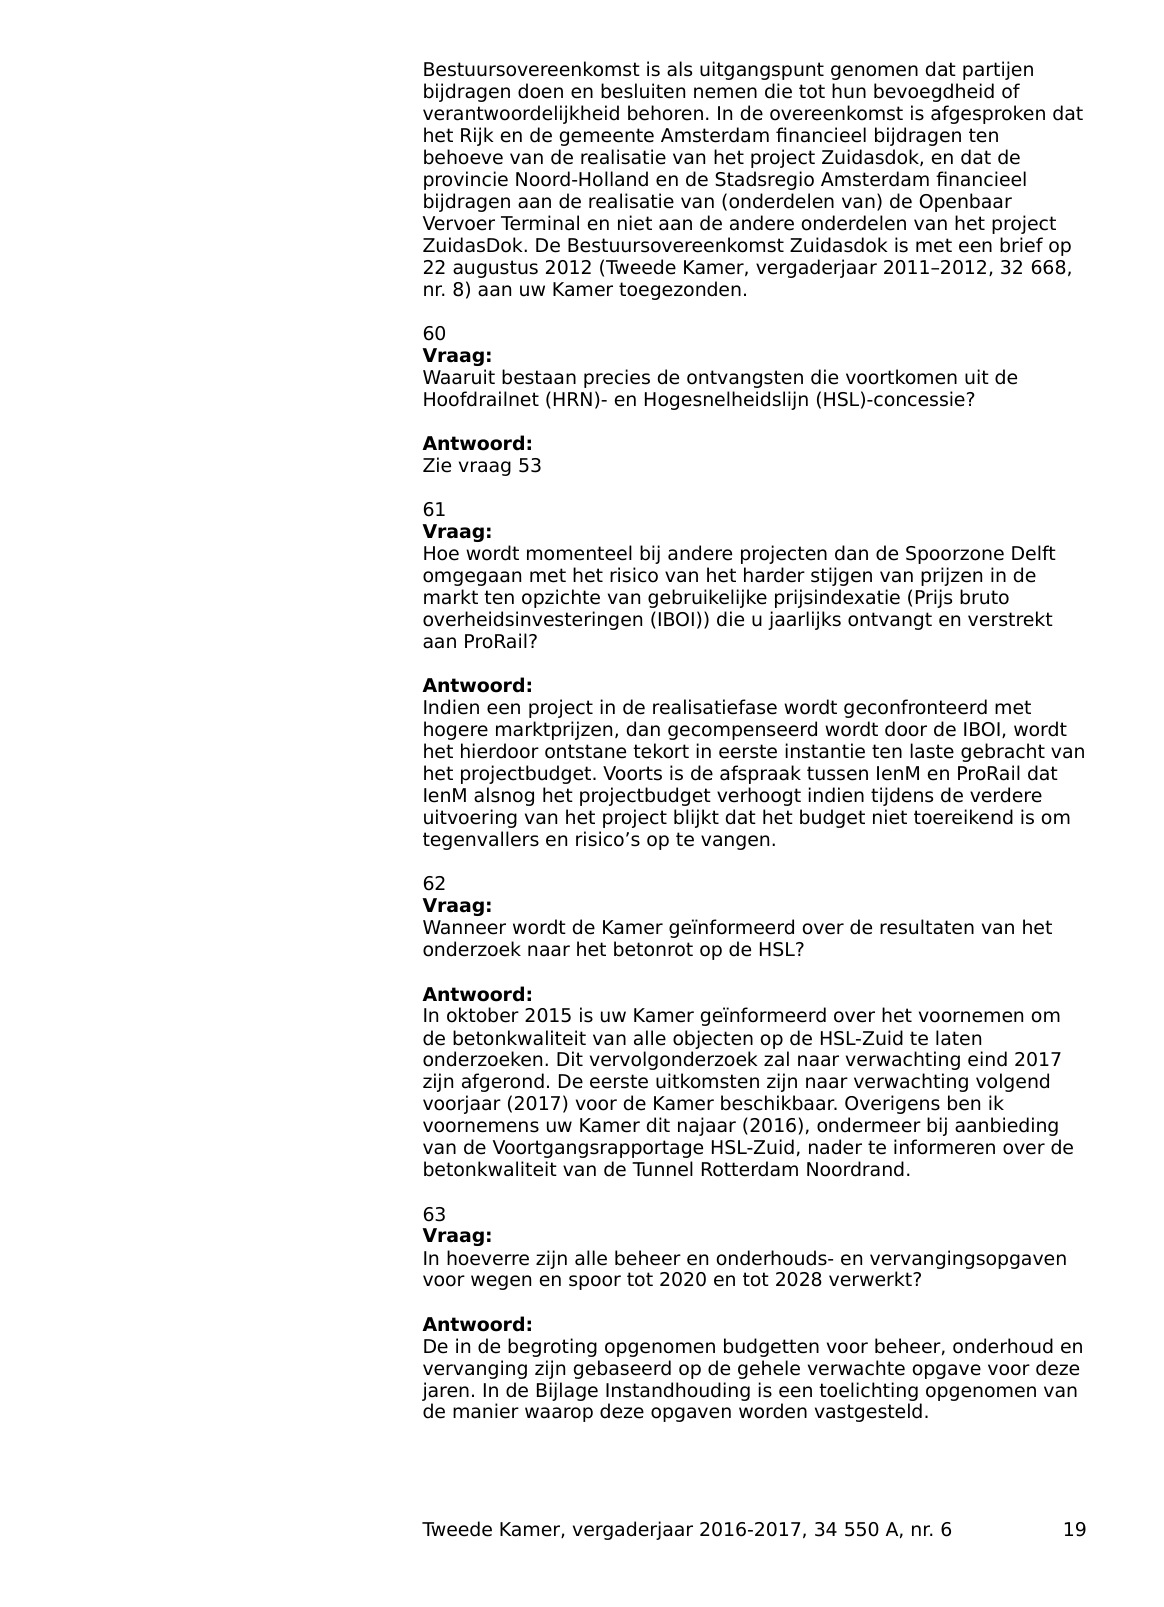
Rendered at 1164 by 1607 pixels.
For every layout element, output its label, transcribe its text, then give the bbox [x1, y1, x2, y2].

text Waaruit bestaan precies de ontvangsten die voortkomen uit de Hoofdrailnet (HRN)- en Hogesnelheidslijn (HSL)-concessie? [422, 367, 1087, 411]
text Vraag: [422, 345, 1087, 367]
text De in de begroting opgenomen budgetten voor beheer, onderhoud en vervanging zijn gebaseerd op de gehele verwachte opgave voor deze jaren. In de Bijlage Instandhouding is een toelichting opgenomen van de manier waarop deze opgaven worden vastgesteld. [422, 1336, 1087, 1423]
text Antwoord: [422, 675, 1087, 697]
text Antwoord: [422, 433, 1087, 455]
text 63 [422, 1203, 1087, 1225]
text Antwoord: [422, 1313, 1087, 1336]
text 61 [422, 499, 1087, 521]
text Vraag: [422, 521, 1087, 543]
text In oktober 2015 is uw Kamer geïnformeerd over het voornemen om de betonkwaliteit van alle objecten op de HSL-Zuid te laten onderzoeken. Dit vervolgonderzoek zal naar verwachting eind 2017 zijn afgerond. De eerste uitkomsten zijn naar verwachting volgend voorjaar (2017) voor de Kamer beschikbaar. Overigens ben ik voornemens uw Kamer dit najaar (2016), ondermeer bij aanbieding van de Voortgangsrapportage HSL-Zuid, nader te informeren over de betonkwaliteit van de Tunnel Rotterdam Noordrand. [422, 1005, 1087, 1181]
text Indien een project in de realisatiefase wordt geconfronteerd met hogere marktprijzen, dan gecompenseerd wordt door de IBOI, wordt het hierdoor ontstane tekort in eerste instantie ten laste gebracht van het projectbudget. Voorts is de afspraak tussen IenM en ProRail dat IenM alsnog het projectbudget verhoogt indien tijdens de verdere uitvoering van het project blijkt dat het budget niet toereikend is om tegenvallers en risico’s op te vangen. [422, 697, 1087, 851]
text Bestuursovereenkomst is als uitgangspunt genomen dat partijen bijdragen doen en besluiten nemen die tot hun bevoegdheid of verantwoordelijkheid behoren. In de overeenkomst is afgesproken dat het Rijk en de gemeente Amsterdam financieel bijdragen ten behoeve van de realisatie van het project Zuidasdok, en dat de provincie Noord-Holland en de Stadsregio Amsterdam financieel bijdragen aan de realisatie van (onderdelen van) de Openbaar Vervoer Terminal en niet aan de andere onderdelen van het project ZuidasDok. De Bestuursovereenkomst Zuidasdok is met een brief op 22 augustus 2012 (Tweede Kamer, vergaderjaar 2011–2012, 32 668, nr. 8) aan uw Kamer toegezonden. [422, 59, 1087, 301]
text 60 [422, 323, 1087, 345]
text Antwoord: [422, 983, 1087, 1005]
text 62 [422, 873, 1087, 895]
text Vraag: [422, 1225, 1087, 1247]
text Zie vraag 53 [422, 455, 1087, 477]
text Hoe wordt momenteel bij andere projecten dan de Spoorzone Delft omgegaan met het risico van het harder stijgen van prijzen in de markt ten opzichte van gebruikelijke prijsindexatie (Prijs bruto overheidsinvesteringen (IBOI)) die u jaarlijks ontvangt en verstrekt aan ProRail? [422, 543, 1087, 653]
text Vraag: [422, 895, 1087, 917]
text In hoeverre zijn alle beheer en onderhouds- en vervangingsopgaven voor wegen en spoor tot 2020 en tot 2028 verwerkt? [422, 1247, 1087, 1291]
text Wanneer wordt de Kamer geïnformeerd over de resultaten van het onderzoek naar het betonrot op de HSL? [422, 917, 1087, 961]
